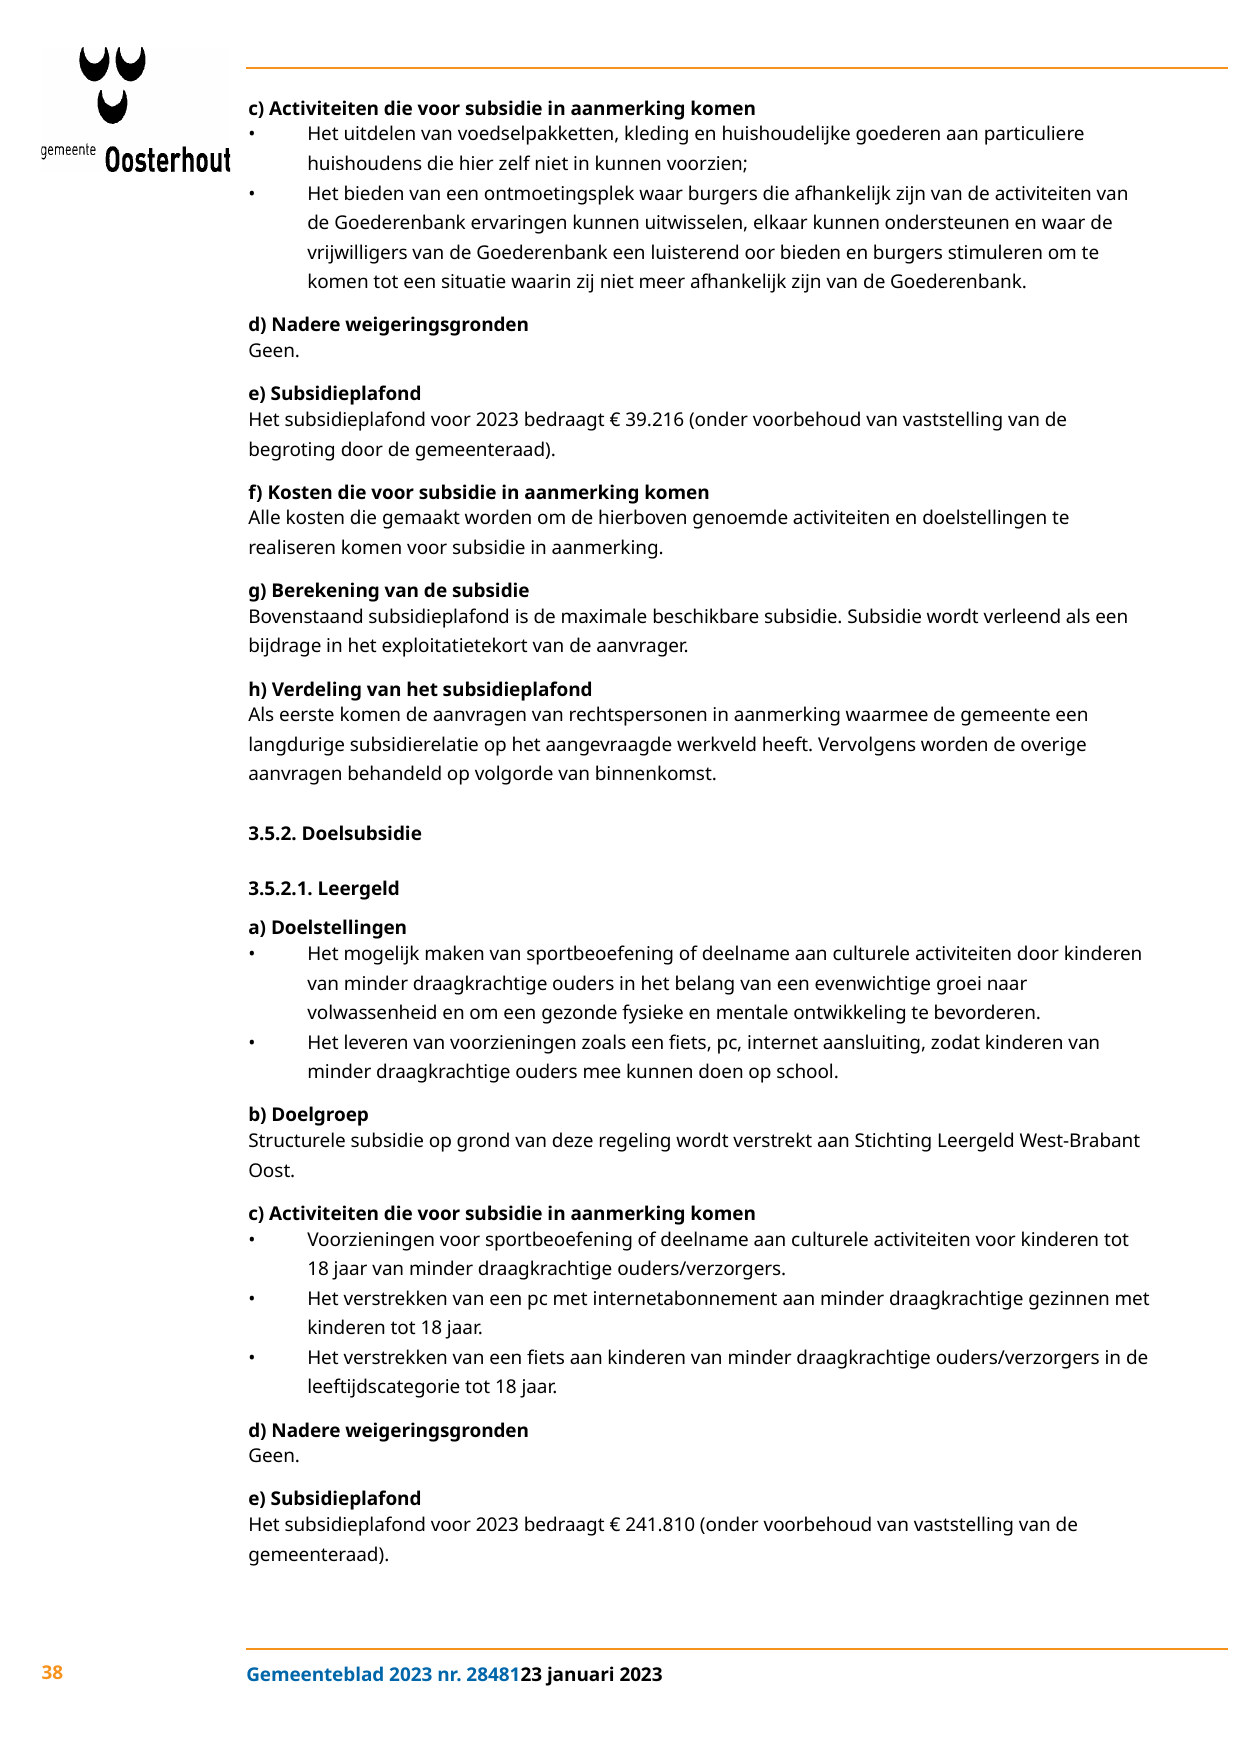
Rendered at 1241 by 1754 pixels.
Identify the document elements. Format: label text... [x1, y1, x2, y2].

text d) Nadere weigeringsgronden [248, 1417, 1152, 1442]
text 3.5.2. Doelsubsidie [248, 820, 1152, 846]
list Het uitdelen van voedselpakketten, kleding en huishoudelijke goederen aan particuliere huishoudens die hier zelf niet in kunnen voorzien; [248, 121, 1152, 176]
picture [41, 47, 231, 172]
text Geen. [248, 337, 1152, 363]
text Als eerste komen de aanvragen van rechtspersonen in aanmerking waarmee de gemeente een langdurige subsidierelatie op het aangevraagde werkveld heeft. Vervolgens worden de overige aanvragen behandeld op volgorde van binnenkomst. [248, 701, 1152, 786]
text e) Subsidieplafond [248, 1486, 1152, 1511]
list Voorzieningen voor sportbeoefening of deelname aan culturele activiteiten voor kinderen tot 18 jaar van minder draagkrachtige ouders/verzorgers. [248, 1226, 1152, 1281]
text Structurele subsidie op grond van deze regeling wordt verstrekt aan Stichting Leergeld West-Brabant Oost. [248, 1127, 1152, 1183]
list Het mogelijk maken van sportbeoefening of deelname aan culturele activiteiten door kinderen van minder draagkrachtige ouders in het belang van een evenwichtige groei naar volwassenheid en om een gezonde fysieke en mentale ontwikkeling te bevorderen. [248, 940, 1152, 1025]
text Alle kosten die gemaakt worden om de hierboven genoemde activiteiten en doelstellingen te realiseren komen voor subsidie in aanmerking. [248, 504, 1152, 560]
list Het bieden van een ontmoetingsplek waar burgers die afhankelijk zijn van de activiteiten van de Goederenbank ervaringen kunnen uitwisselen, elkaar kunnen ondersteunen en waar de vrijwilligers van de Goederenbank een luisterend oor bieden en burgers stimuleren om te komen tot een situatie waarin zij niet meer afhankelijk zijn van de Goederenbank. [248, 180, 1152, 294]
text h) Verdeling van het subsidieplafond [248, 676, 1152, 701]
text 3.5.2.1. Leergeld [248, 875, 1152, 901]
text e) Subsidieplafond [248, 380, 1152, 406]
text d) Nadere weigeringsgronden [248, 312, 1152, 337]
text Het subsidieplafond voor 2023 bedraagt € 241.810 (onder voorbehoud van vaststelling van de gemeenteraad). [248, 1511, 1152, 1567]
text f) Kosten die voor subsidie in aanmerking komen [248, 479, 1152, 504]
text g) Berekening van de subsidie [248, 577, 1152, 603]
text c) Activiteiten die voor subsidie in aanmerking komen [248, 1200, 1152, 1226]
text Bovenstaand subsidieplafond is de maximale beschikbare subsidie. Subsidie wordt verleend als een bijdrage in het exploitatietekort van de aanvrager. [248, 603, 1152, 658]
list Het leveren van voorzieningen zoals een fiets, pc, internet aansluiting, zodat kinderen van minder draagkrachtige ouders mee kunnen doen op school. [248, 1029, 1152, 1084]
text Het subsidieplafond voor 2023 bedraagt € 39.216 (onder voorbehoud van vaststelling van de begroting door de gemeenteraad). [248, 406, 1152, 461]
text c) Activiteiten die voor subsidie in aanmerking komen [248, 95, 1152, 121]
text Geen. [248, 1442, 1152, 1468]
list Het verstrekken van een fiets aan kinderen van minder draagkrachtige ouders/verzorgers in de leeftijdscategorie tot 18 jaar. [248, 1344, 1152, 1399]
text b) Doelgroep [248, 1102, 1152, 1127]
text a) Doelstellingen [248, 914, 1152, 940]
list Het verstrekken van een pc met internetabonnement aan minder draagkrachtige gezinnen met kinderen tot 18 jaar. [248, 1285, 1152, 1340]
